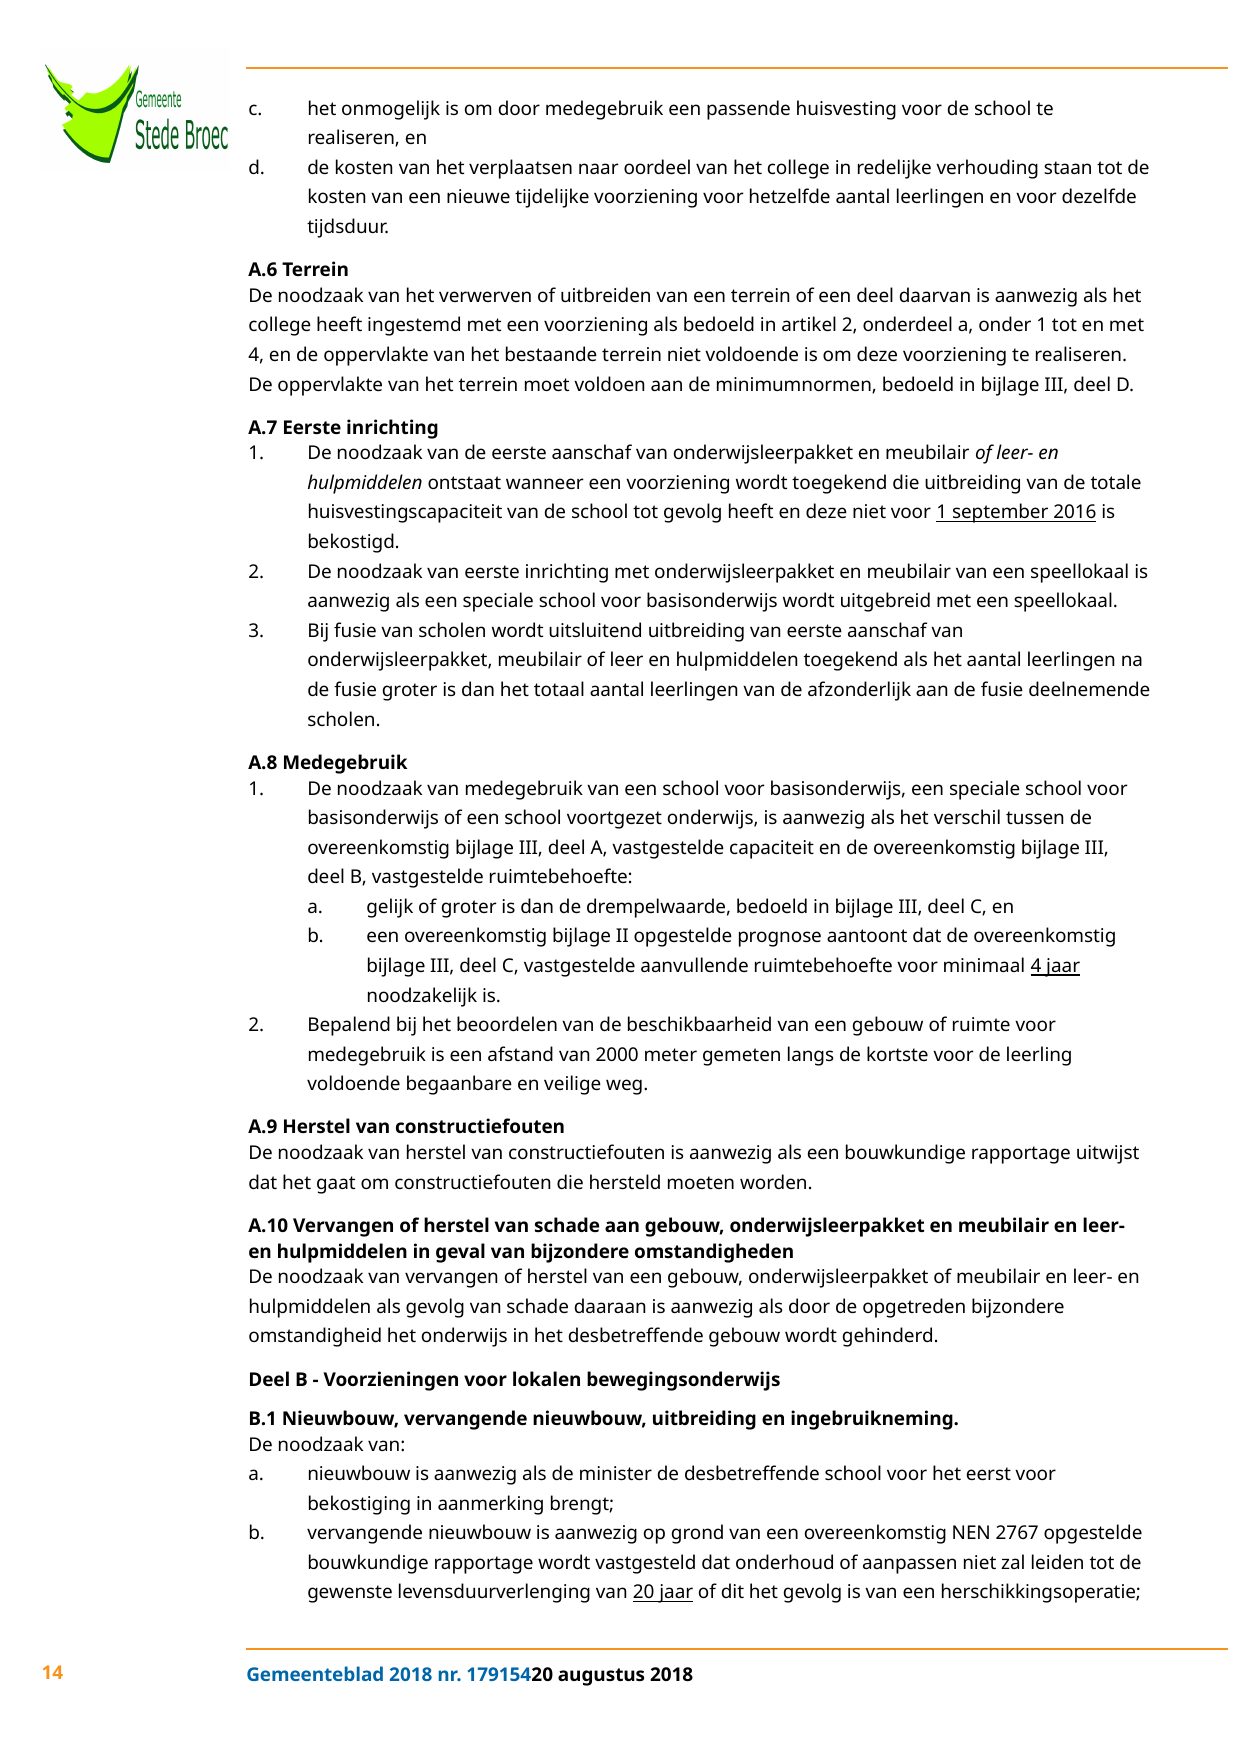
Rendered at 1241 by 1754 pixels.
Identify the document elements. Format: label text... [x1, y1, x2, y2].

text De noodzaak van het verwerven of uitbreiden van een terrein of een deel daarvan is aanwezig als het college heeft ingestemd met een voorziening als bedoeld in artikel 2, onderdeel a, onder 1 tot en met 4, en de oppervlakte van het bestaande terrein niet voldoende is om deze voorziening te realiseren. De oppervlakte van het terrein moet voldoen aan de minimumnormen, bedoeld in bijlage III, deel D. [248, 282, 1152, 396]
text A.6 Terrein [248, 256, 1152, 282]
text B.1 Nieuwbouw, vervangende nieuwbouw, uitbreiding en ingebruikneming. [248, 1405, 1152, 1431]
list De noodzaak van eerste inrichting met onderwijsleerpakket en meubilair van een speellokaal is aanwezig als een speciale school voor basisonderwijs wordt uitgebreid met een speellokaal. [248, 558, 1152, 613]
text A.7 Eerste inrichting [248, 414, 1152, 439]
text De noodzaak van: [248, 1431, 1152, 1457]
picture [41, 47, 231, 172]
text A.9 Herstel van constructiefouten [248, 1114, 1152, 1139]
list gelijk of groter is dan de drempelwaarde, bedoeld in bijlage III, deel C, en [307, 893, 1152, 919]
list het onmogelijk is om door medegebruik een passende huisvesting voor de school te realiseren, en [248, 95, 1152, 150]
text De noodzaak van herstel van constructiefouten is aanwezig als een bouwkundige rapportage uitwijst dat het gaat om constructiefouten die hersteld moeten worden. [248, 1139, 1152, 1195]
text A.8 Medegebruik [248, 749, 1152, 775]
list nieuwbouw is aanwezig als de minister de desbetreffende school voor het eerst voor bekostiging in aanmerking brengt; [248, 1460, 1152, 1516]
list Bepalend bij het beoordelen van de beschikbaarheid van een gebouw of ruimte voor medegebruik is een afstand van 2000 meter gemeten langs de kortste voor de leerling voldoende begaanbare en veilige weg. [248, 1011, 1152, 1096]
list Bij fusie van scholen wordt uitsluitend uitbreiding van eerste aanschaf van onderwijsleerpakket, meubilair of leer en hulpmiddelen toegekend als het aantal leerlingen na de fusie groter is dan het totaal aantal leerlingen van de afzonderlijk aan de fusie deelnemende scholen. [248, 617, 1152, 732]
list De noodzaak van de eerste aanschaf van onderwijsleerpakket en meubilair of leer- en hulpmiddelen ontstaat wanneer een voorziening wordt toegekend die uitbreiding van de totale huisvestingscapaciteit van de school tot gevolg heeft en deze niet voor 1 september 2016 is bekostigd. [248, 439, 1152, 554]
list De noodzaak van medegebruik van een school voor basisonderwijs, een speciale school voor basisonderwijs of een school voortgezet onderwijs, is aanwezig als het verschil tussen de overeenkomstig bijlage III, deel A, vastgestelde capaciteit en de overeenkomstig bijlage III, deel B, vastgestelde ruimtebehoefte: [248, 775, 1152, 889]
list een overeenkomstig bijlage II opgestelde prognose aantoont dat de overeenkomstig bijlage III, deel C, vastgestelde aanvullende ruimtebehoefte voor minimaal 4 jaar noodzakelijk is. [307, 923, 1152, 1007]
text De noodzaak van vervangen of herstel van een gebouw, onderwijsleerpakket of meubilair en leer- en hulpmiddelen als gevolg van schade daaraan is aanwezig als door de opgetreden bijzondere omstandigheid het onderwijs in het desbetreffende gebouw wordt gehinderd. [248, 1263, 1152, 1348]
text Deel B - Voorzieningen voor lokalen bewegingsonderwijs [248, 1366, 1152, 1392]
list de kosten van het verplaatsen naar oordeel van het college in redelijke verhouding staan tot de kosten van een nieuwe tijdelijke voorziening voor hetzelfde aantal leerlingen en voor dezelfde tijdsduur. [248, 154, 1152, 239]
list vervangende nieuwbouw is aanwezig op grond van een overeenkomstig NEN 2767 opgestelde bouwkundige rapportage wordt vastgesteld dat onderhoud of aanpassen niet zal leiden tot de gewenste levensduurverlenging van 20 jaar of dit het gevolg is van een herschikkingsoperatie; [248, 1519, 1152, 1604]
text A.10 Vervangen of herstel van schade aan gebouw, onderwijsleerpakket en meubilair en leer- en hulpmiddelen in geval van bijzondere omstandigheden [248, 1212, 1152, 1263]
